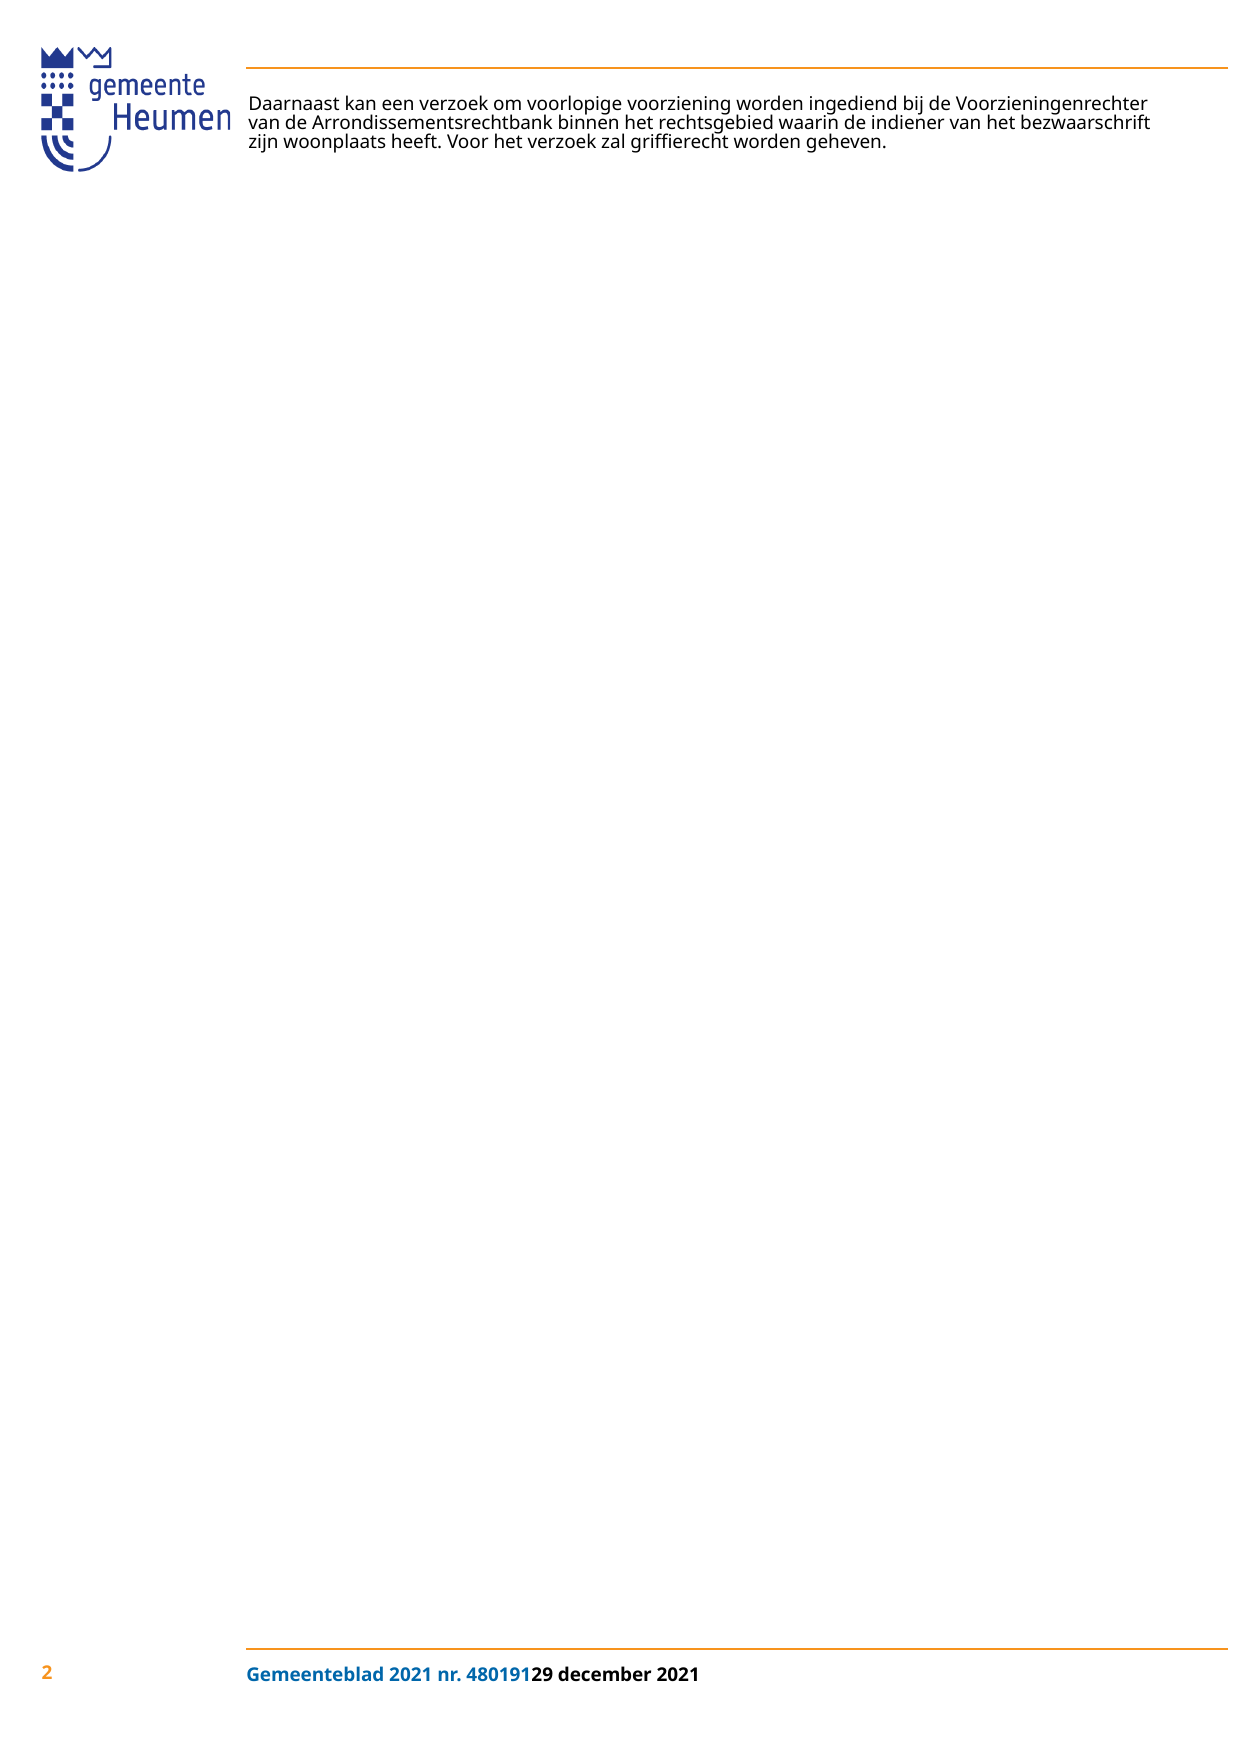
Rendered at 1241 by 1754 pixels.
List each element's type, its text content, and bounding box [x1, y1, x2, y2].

text Daarnaast kan een verzoek om voorlopige voorziening worden ingediend bij de Voorzieningenrechter van de Arrondissementsrechtbank binnen het rechtsgebied waarin de indiener van het bezwaarschrift zijn woonplaats heeft. Voor het verzoek zal griffierecht worden geheven. [248, 95, 1152, 153]
picture [41, 47, 231, 172]
